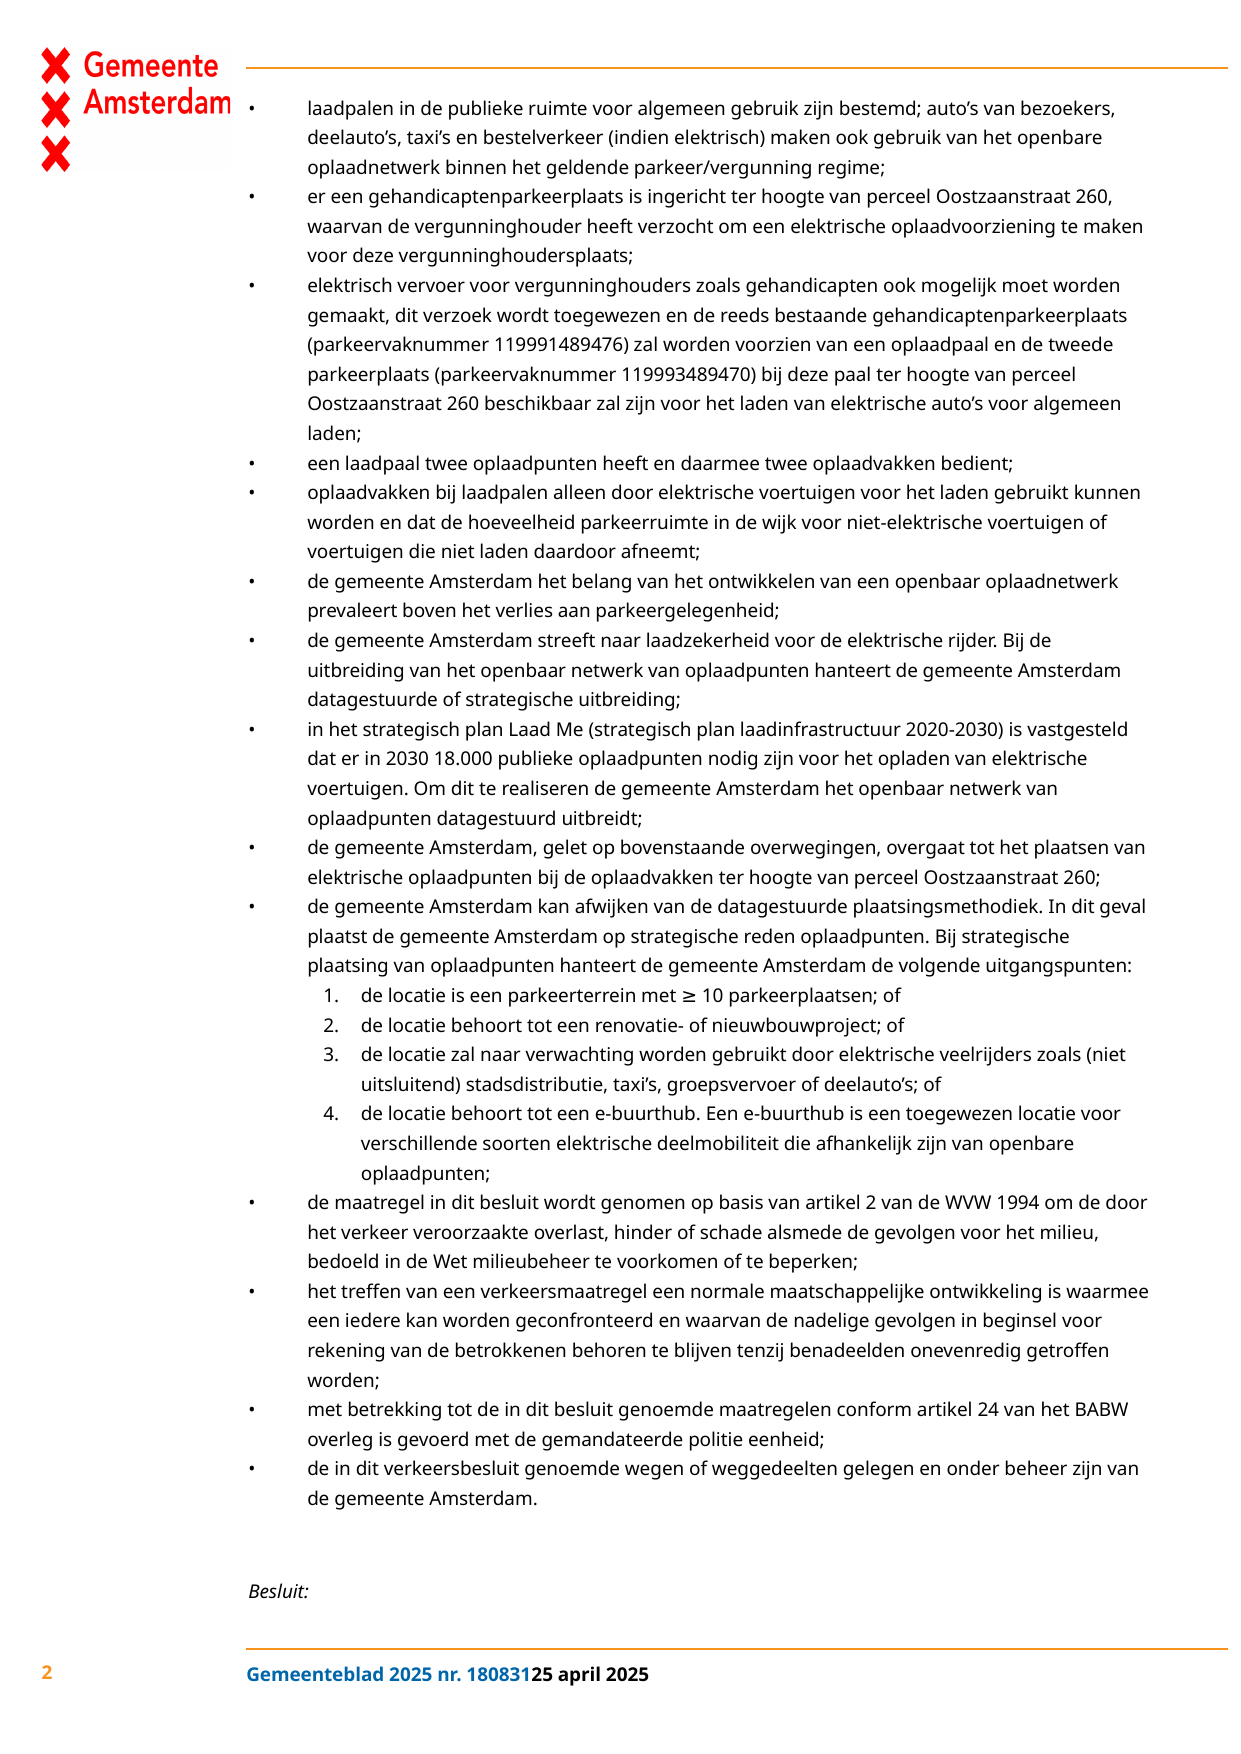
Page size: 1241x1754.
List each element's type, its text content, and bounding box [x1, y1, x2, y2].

list het treffen van een verkeersmaatregel een normale maatschappelijke ontwikkeling is waarmee een iedere kan worden geconfronteerd en waarvan de nadelige gevolgen in beginsel voor rekening van de betrokkenen behoren te blijven tenzij benadeelden onevenredig getroffen worden; [248, 1278, 1152, 1393]
list oplaadvakken bij laadpalen alleen door elektrische voertuigen voor het laden gebruikt kunnen worden en dat de hoeveelheid parkeerruimte in de wijk voor niet-elektrische voertuigen of voertuigen die niet laden daardoor afneemt; [248, 479, 1152, 564]
list laadpalen in de publieke ruimte voor algemeen gebruik zijn bestemd; auto’s van bezoekers, deelauto’s, taxi’s en bestelverkeer (indien elektrisch) maken ook gebruik van het openbare oplaadnetwerk binnen het geldende parkeer/vergunning regime; [248, 95, 1152, 180]
picture [41, 47, 231, 172]
list de locatie is een parkeerterrein met ≥ 10 parkeerplaatsen; of [323, 982, 1152, 1008]
list de gemeente Amsterdam kan afwijken van de datagestuurde plaatsingsmethodiek. In dit geval plaatst de gemeente Amsterdam op strategische reden oplaadpunten. Bij strategische plaatsing van oplaadpunten hanteert de gemeente Amsterdam de volgende uitgangspunten: [248, 893, 1152, 978]
list de gemeente Amsterdam streeft naar laadzekerheid voor de elektrische rijder. Bij de uitbreiding van het openbaar netwerk van oplaadpunten hanteert de gemeente Amsterdam datagestuurde of strategische uitbreiding; [248, 627, 1152, 712]
list er een gehandicaptenparkeerplaats is ingericht ter hoogte van perceel Oostzaanstraat 260, waarvan de vergunninghouder heeft verzocht om een elektrische oplaadvoorziening te maken voor deze vergunninghoudersplaats; [248, 183, 1152, 268]
list elektrisch vervoer voor vergunninghouders zoals gehandicapten ook mogelijk moet worden gemaakt, dit verzoek wordt toegewezen en de reeds bestaande gehandicaptenparkeerplaats (parkeervaknummer 119991489476) zal worden voorzien van een oplaadpaal en de tweede parkeerplaats (parkeervaknummer 119993489470) bij deze paal ter hoogte van perceel Oostzaanstraat 260 beschikbaar zal zijn voor het laden van elektrische auto’s voor algemeen laden; [248, 272, 1152, 446]
list de locatie behoort tot een renovatie- of nieuwbouwproject; of [323, 1012, 1152, 1038]
list de in dit verkeersbesluit genoemde wegen of weggedeelten gelegen en onder beheer zijn van de gemeente Amsterdam. [248, 1456, 1152, 1511]
text Besluit: [248, 1579, 1152, 1604]
list de gemeente Amsterdam het belang van het ontwikkelen van een openbaar oplaadnetwerk prevaleert boven het verlies aan parkeergelegenheid; [248, 568, 1152, 623]
list de gemeente Amsterdam, gelet op bovenstaande overwegingen, overgaat tot het plaatsen van elektrische oplaadpunten bij de oplaadvakken ter hoogte van perceel Oostzaanstraat 260; [248, 834, 1152, 890]
list in het strategisch plan Laad Me (strategisch plan laadinfrastructuur 2020-2030) is vastgesteld dat er in 2030 18.000 publieke oplaadpunten nodig zijn voor het opladen van elektrische voertuigen. Om dit te realiseren de gemeente Amsterdam het openbaar netwerk van oplaadpunten datagestuurd uitbreidt; [248, 716, 1152, 831]
list een laadpaal twee oplaadpunten heeft en daarmee twee oplaadvakken bedient; [248, 450, 1152, 476]
list met betrekking tot de in dit besluit genoemde maatregelen conform artikel 24 van het BABW overleg is gevoerd met de gemandateerde politie eenheid; [248, 1396, 1152, 1452]
list de locatie behoort tot een e-buurthub. Een e-buurthub is een toegewezen locatie voor verschillende soorten elektrische deelmobiliteit die afhankelijk zijn van openbare oplaadpunten; [323, 1101, 1152, 1186]
list de locatie zal naar verwachting worden gebruikt door elektrische veelrijders zoals (niet uitsluitend) stadsdistributie, taxi’s, groepsvervoer of deelauto’s; of [323, 1041, 1152, 1097]
list de maatregel in dit besluit wordt genomen op basis van artikel 2 van de WVW 1994 om de door het verkeer veroorzaakte overlast, hinder of schade alsmede de gevolgen voor het milieu, bedoeld in de Wet milieubeheer te voorkomen of te beperken; [248, 1189, 1152, 1274]
